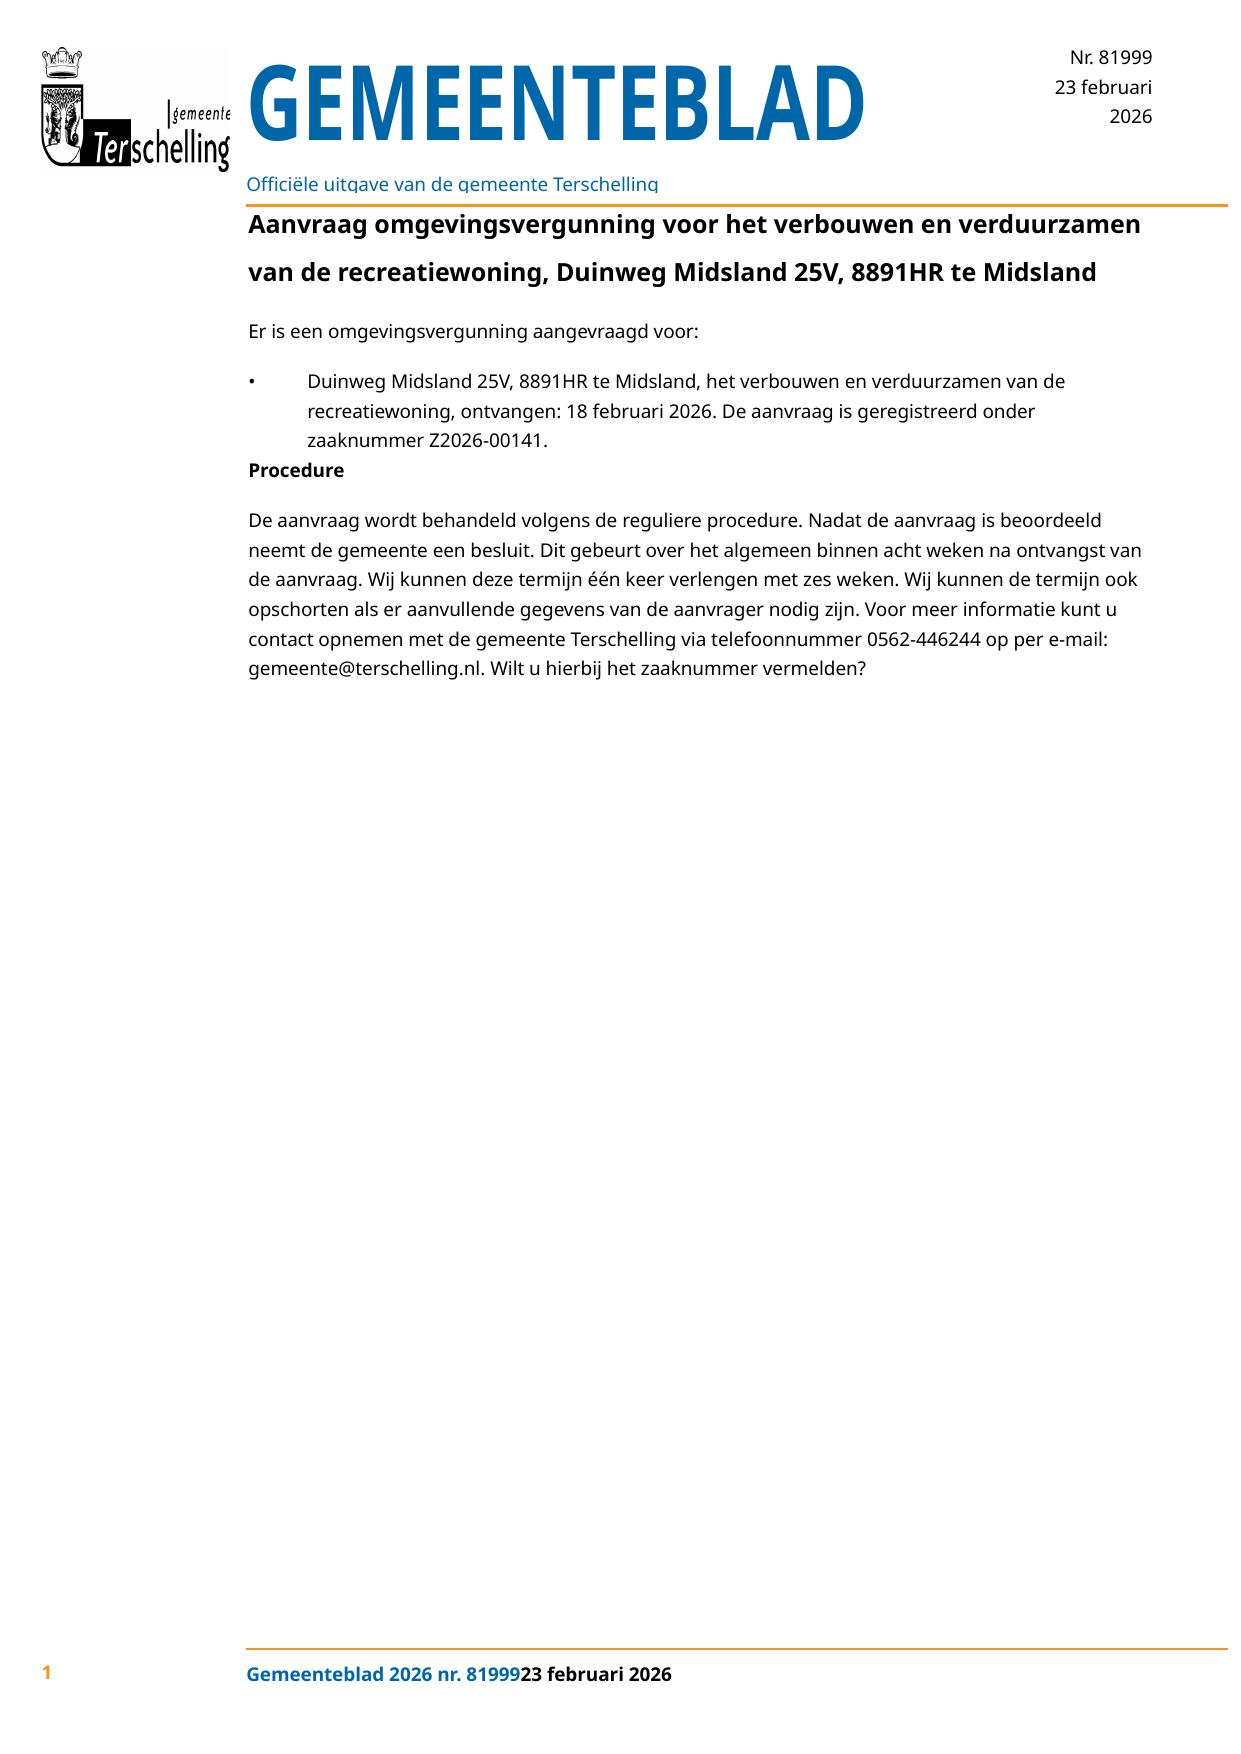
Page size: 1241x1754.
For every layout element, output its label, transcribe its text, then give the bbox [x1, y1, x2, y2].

text Aanvraag omgevingsvergunning voor het verbouwen en verduurzamen van de recreatiewoning, Duinweg Midsland 25V, 8891HR te Midsland [248, 207, 1152, 288]
text Procedure [248, 457, 1152, 483]
text Er is een omgevingsvergunning aangevraagd voor: [248, 318, 1152, 344]
picture [41, 47, 231, 172]
text De aanvraag wordt behandeld volgens de reguliere procedure. Nadat de aanvraag is beoordeeld neemt de gemeente een besluit. Dit gebeurt over het algemeen binnen acht weken na ontvangst van de aanvraag. Wij kunnen deze termijn één keer verlengen met zes weken. Wij kunnen de termijn ook opschorten als er aanvullende gegevens van de aanvrager nodig zijn. Voor meer informatie kunt u contact opnemen met de gemeente Terschelling via telefoonnummer 0562-446244 op per e-mail: gemeente@terschelling.nl. Wilt u hierbij het zaaknummer vermelden? [248, 507, 1152, 681]
list Duinweg Midsland 25V, 8891HR te Midsland, het verbouwen en verduurzamen van de recreatiewoning, ontvangen: 18 februari 2026. De aanvraag is geregistreerd onder zaaknummer Z2026-00141. [248, 368, 1152, 453]
